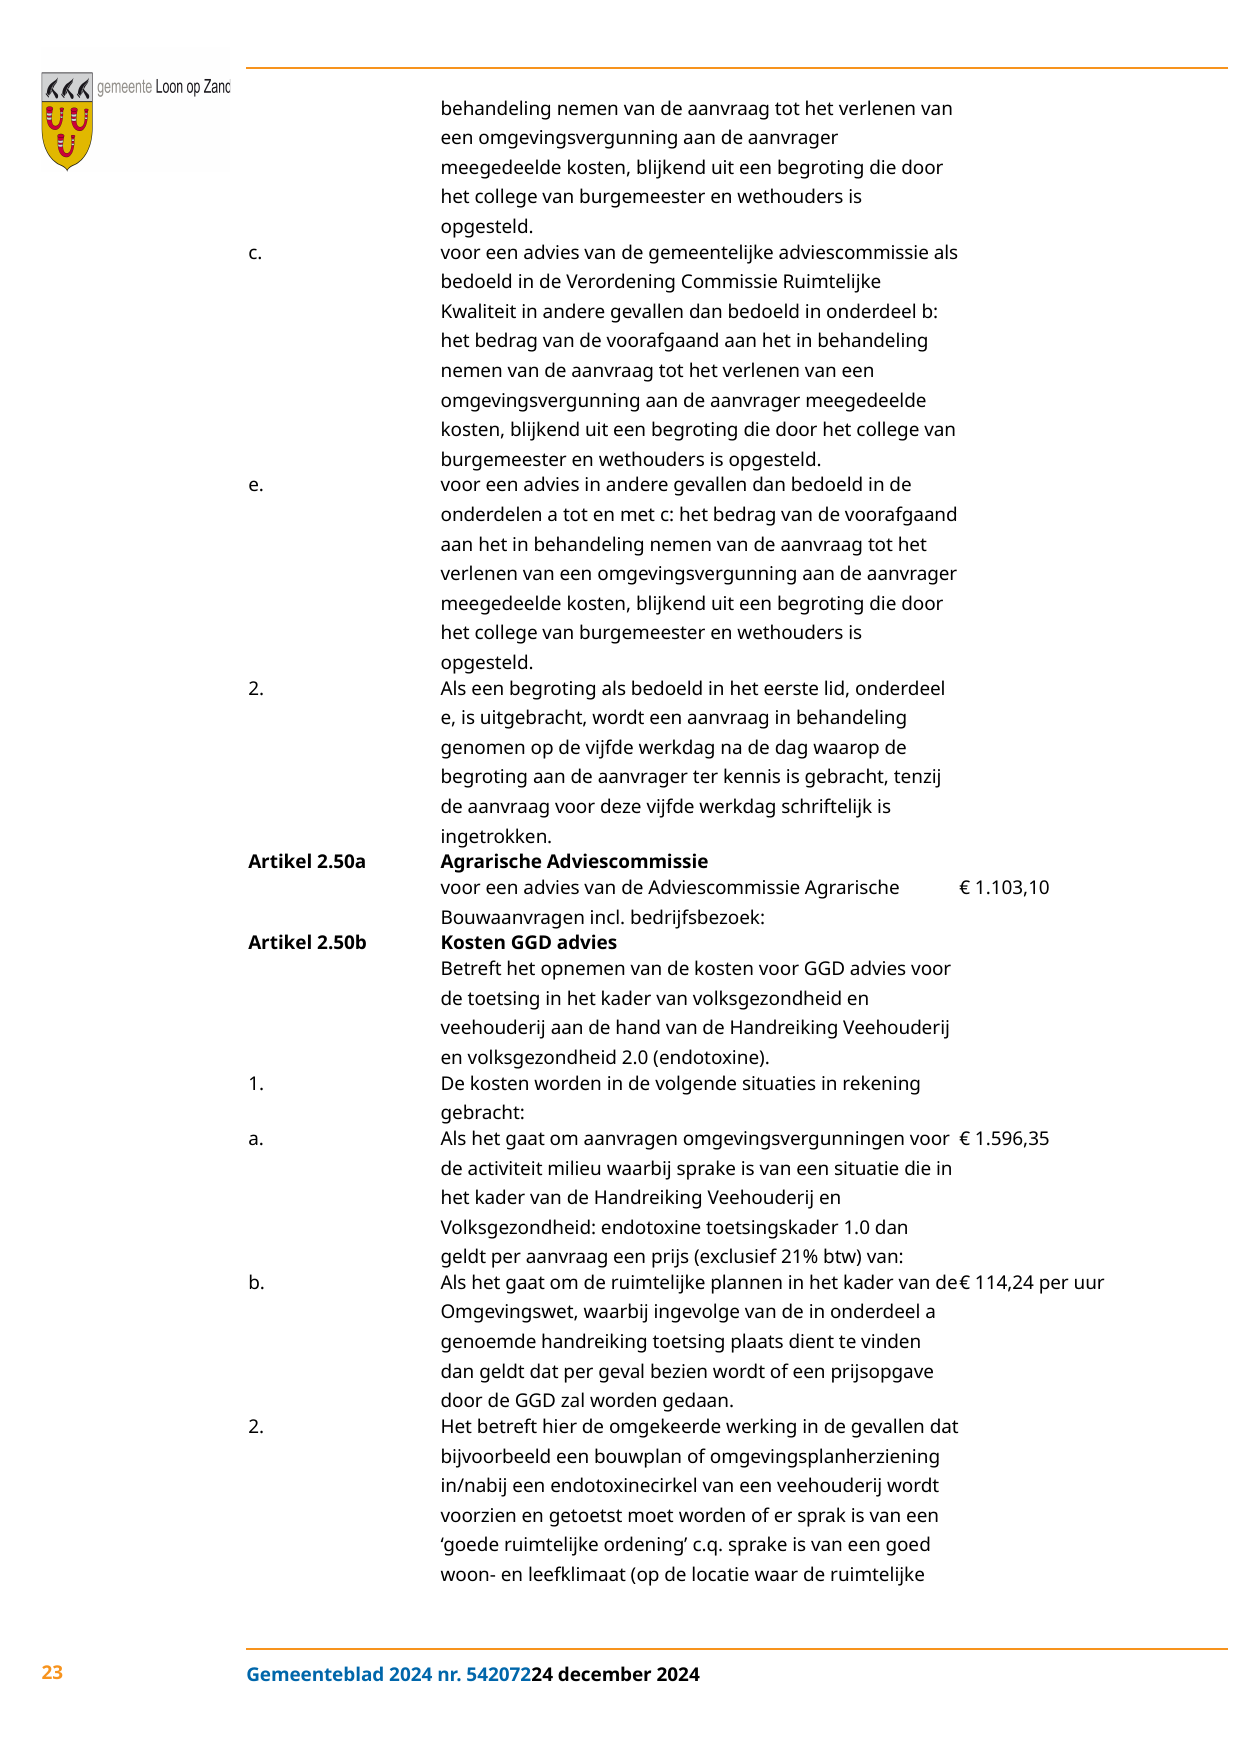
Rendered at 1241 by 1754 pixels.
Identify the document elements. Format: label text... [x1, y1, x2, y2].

table_cell 2. [248, 675, 440, 848]
table_cell De kosten worden in de volgende situaties in rekening gebracht: [440, 1070, 959, 1125]
table_cell Agrarische Adviescommissie [440, 849, 959, 874]
table_cell [959, 955, 1152, 1070]
table_cell [959, 1413, 1152, 1587]
table_cell voor een advies in andere gevallen dan bedoeld in de onderdelen a tot en met c: het bedrag van de voorafgaand aan het in behandeling nemen van de aanvraag tot het verlenen van een omgevingsvergunning aan de aanvrager meegedeelde kosten, blijkend uit een begroting die door het college van burgemeester en wethouders is opgesteld. [440, 472, 959, 675]
table_cell Het betreft hier de omgekeerde werking in de gevallen dat bijvoorbeeld een bouwplan of omgevingsplanherziening in/nabij een endotoxinecirkel van een veehouderij wordt voorzien en getoetst moet worden of er sprak is van een ‘goede ruimtelijke ordening’ c.q. sprake is van een goed woon- en leefklimaat (op de locatie waar de ruimtelijke [440, 1413, 959, 1587]
table_cell [959, 930, 1152, 955]
table_cell [959, 472, 1152, 675]
table_cell [959, 849, 1152, 874]
table_cell Artikel 2.50a [248, 849, 440, 874]
table_cell Artikel 2.50b [248, 930, 440, 955]
table_cell [959, 239, 1152, 472]
table_cell [248, 95, 440, 239]
table_cell Als een begroting als bedoeld in het eerste lid, onderdeel e, is uitgebracht, wordt een aanvraag in behandeling genomen op de vijfde werkdag na de dag waarop de begroting aan de aanvrager ter kennis is gebracht, tenzij de aanvraag voor deze vijfde werkdag schriftelijk is ingetrokken. [440, 675, 959, 848]
table_cell a. [248, 1125, 440, 1269]
table_cell e. [248, 472, 440, 675]
table_cell € 114,24 per uur [959, 1269, 1152, 1413]
table_cell b. [248, 1269, 440, 1413]
table_cell Als het gaat om aanvragen omgevingsvergunningen voor de activiteit milieu waarbij sprake is van een situatie die in het kader van de Handreiking Veehouderij en Volksgezondheid: endotoxine toetsingskader 1.0 dan geldt per aanvraag een prijs (exclusief 21% btw) van: [440, 1125, 959, 1269]
table_cell [248, 955, 440, 1070]
table_cell € 1.596,35 [959, 1125, 1152, 1269]
table_cell € 1.103,10 [959, 874, 1152, 929]
table_cell Kosten GGD advies [440, 930, 959, 955]
table_cell [248, 874, 440, 929]
table_cell voor een advies van de gemeentelijke adviescommissie als bedoeld in de Verordening Commissie Ruimtelijke Kwaliteit in andere gevallen dan bedoeld in onderdeel b: het bedrag van de voorafgaand aan het in behandeling nemen van de aanvraag tot het verlenen van een omgevingsvergunning aan de aanvrager meegedeelde kosten, blijkend uit een begroting die door het college van burgemeester en wethouders is opgesteld. [440, 239, 959, 472]
table_cell Als het gaat om de ruimtelijke plannen in het kader van de Omgevingswet, waarbij ingevolge van de in onderdeel a genoemde handreiking toetsing plaats dient te vinden dan geldt dat per geval bezien wordt of een prijsopgave door de GGD zal worden gedaan. [440, 1269, 959, 1413]
table_cell [959, 675, 1152, 848]
table_cell behandeling nemen van de aanvraag tot het verlenen van een omgevingsvergunning aan de aanvrager meegedeelde kosten, blijkend uit een begroting die door het college van burgemeester en wethouders is opgesteld. [440, 95, 959, 239]
table_cell 2. [248, 1413, 440, 1587]
table_cell Betreft het opnemen van de kosten voor GGD advies voor de toetsing in het kader van volksgezondheid en veehouderij aan de hand van de Handreiking Veehouderij en volksgezondheid 2.0 (endotoxine). [440, 955, 959, 1070]
picture [41, 47, 231, 172]
table_cell [959, 95, 1152, 239]
table_cell c. [248, 239, 440, 472]
table_cell [959, 1070, 1152, 1125]
table_cell 1. [248, 1070, 440, 1125]
table_cell voor een advies van de Adviescommissie Agrarische Bouwaanvragen incl. bedrijfsbezoek: [440, 874, 959, 929]
